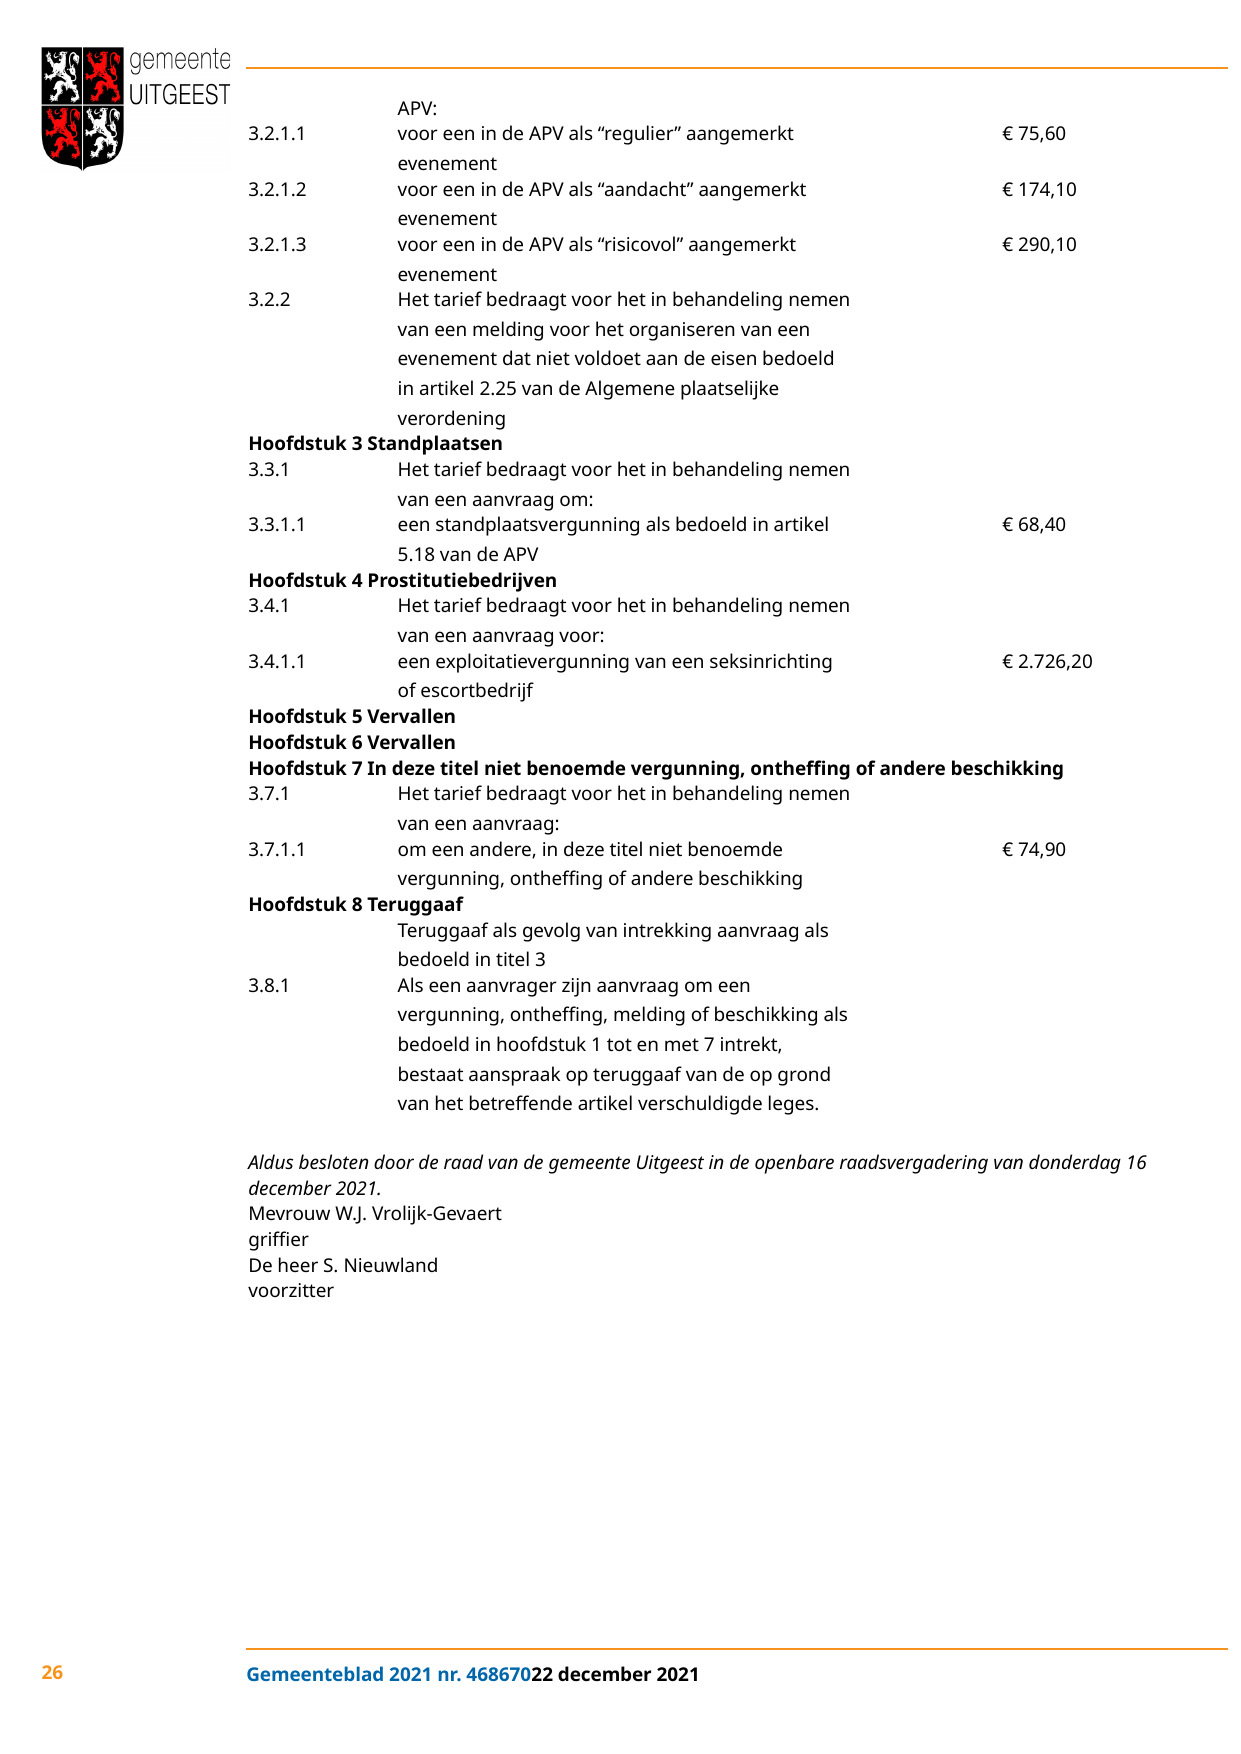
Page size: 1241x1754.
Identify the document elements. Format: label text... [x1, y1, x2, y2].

table_cell € 174,10 [1002, 176, 1152, 231]
text Aldus besloten door de raad van de gemeente Uitgeest in de openbare raadsvergadering van donderdag 16 december 2021. [248, 1149, 1152, 1200]
picture [41, 47, 231, 172]
table_cell 3.3.1 [248, 456, 397, 512]
table_cell Als een aanvrager zijn aanvraag om een vergunning, ontheffing, melding of beschikking als bedoeld in hoofdstuk 1 tot en met 7 intrekt, bestaat aanspraak op teruggaaf van de op grond van het betreffende artikel verschuldigde leges. [398, 972, 852, 1116]
table_cell 3.2.1.1 [248, 121, 397, 176]
table_cell [853, 95, 1002, 121]
table_cell [1002, 593, 1152, 648]
table_cell Het tarief bedraagt voor het in behandeling nemen van een aanvraag om: [398, 456, 852, 512]
text De heer S. Nieuwland [248, 1252, 1152, 1278]
table_cell [248, 95, 397, 121]
table_cell voor een in de APV als “aandacht” aangemerkt evenement [398, 176, 852, 231]
table_cell [853, 286, 1002, 431]
table_cell [248, 917, 397, 972]
table_cell 3.4.1.1 [248, 648, 397, 703]
table_cell € 68,40 [1002, 512, 1152, 567]
text Mevrouw W.J. Vrolijk-Gevaert [248, 1200, 1152, 1226]
table_cell [1002, 286, 1152, 431]
table_cell [1002, 456, 1152, 512]
table_cell € 290,10 [1002, 231, 1152, 286]
table_cell [853, 456, 1002, 512]
table_cell 3.3.1.1 [248, 512, 397, 567]
table_cell [853, 780, 1002, 836]
table_cell € 2.726,20 [1002, 648, 1152, 703]
table_cell [1002, 780, 1152, 836]
table_cell APV: [398, 95, 852, 121]
table_cell Het tarief bedraagt voor het in behandeling nemen van een aanvraag: [398, 780, 852, 836]
table_cell Hoofdstuk 6 Vervallen [248, 729, 1152, 755]
table_cell 3.7.1.1 [248, 836, 397, 891]
table_cell 3.2.1.3 [248, 231, 397, 286]
table_cell [853, 917, 1002, 972]
table_cell [853, 512, 1002, 567]
table_cell [1002, 917, 1152, 972]
table_cell een standplaatsvergunning als bedoeld in artikel 5.18 van de APV [398, 512, 852, 567]
table_cell Het tarief bedraagt voor het in behandeling nemen van een aanvraag voor: [398, 593, 852, 648]
table_cell [1002, 972, 1152, 1116]
table_cell Hoofdstuk 7 In deze titel niet benoemde vergunning, ontheffing of andere beschikking [248, 755, 1152, 780]
text griffier [248, 1226, 1152, 1252]
table_cell € 75,60 [1002, 121, 1152, 176]
table_cell om een andere, in deze titel niet benoemde vergunning, ontheffing of andere beschikking [398, 836, 852, 891]
table_cell [853, 231, 1002, 286]
table_cell [853, 836, 1002, 891]
table_cell een exploitatievergunning van een seksinrichting of escortbedrijf [398, 648, 852, 703]
table_cell Het tarief bedraagt voor het in behandeling nemen van een melding voor het organiseren van een evenement dat niet voldoet aan de eisen bedoeld in artikel 2.25 van de Algemene plaatselijke verordening [398, 286, 852, 431]
table_cell 3.8.1 [248, 972, 397, 1116]
table_cell [853, 593, 1002, 648]
table_cell Hoofdstuk 5 Vervallen [248, 703, 1152, 729]
table_cell voor een in de APV als “regulier” aangemerkt evenement [398, 121, 852, 176]
table_cell 3.2.1.2 [248, 176, 397, 231]
table_cell voor een in de APV als “risicovol” aangemerkt evenement [398, 231, 852, 286]
table_cell Hoofdstuk 8 Teruggaaf [248, 891, 1152, 917]
table_cell [1002, 95, 1152, 121]
table_cell Hoofdstuk 4 Prostitutiebedrijven [248, 567, 1152, 593]
table_cell 3.7.1 [248, 780, 397, 836]
table_cell Hoofdstuk 3 Standplaatsen [248, 431, 1152, 456]
table_cell Teruggaaf als gevolg van intrekking aanvraag als bedoeld in titel 3 [398, 917, 852, 972]
table_cell € 74,90 [1002, 836, 1152, 891]
table_cell 3.4.1 [248, 593, 397, 648]
table_cell [853, 972, 1002, 1116]
table_cell [853, 176, 1002, 231]
table_cell [853, 121, 1002, 176]
table_cell 3.2.2 [248, 286, 397, 431]
text voorzitter [248, 1278, 1152, 1303]
table_cell [853, 648, 1002, 703]
